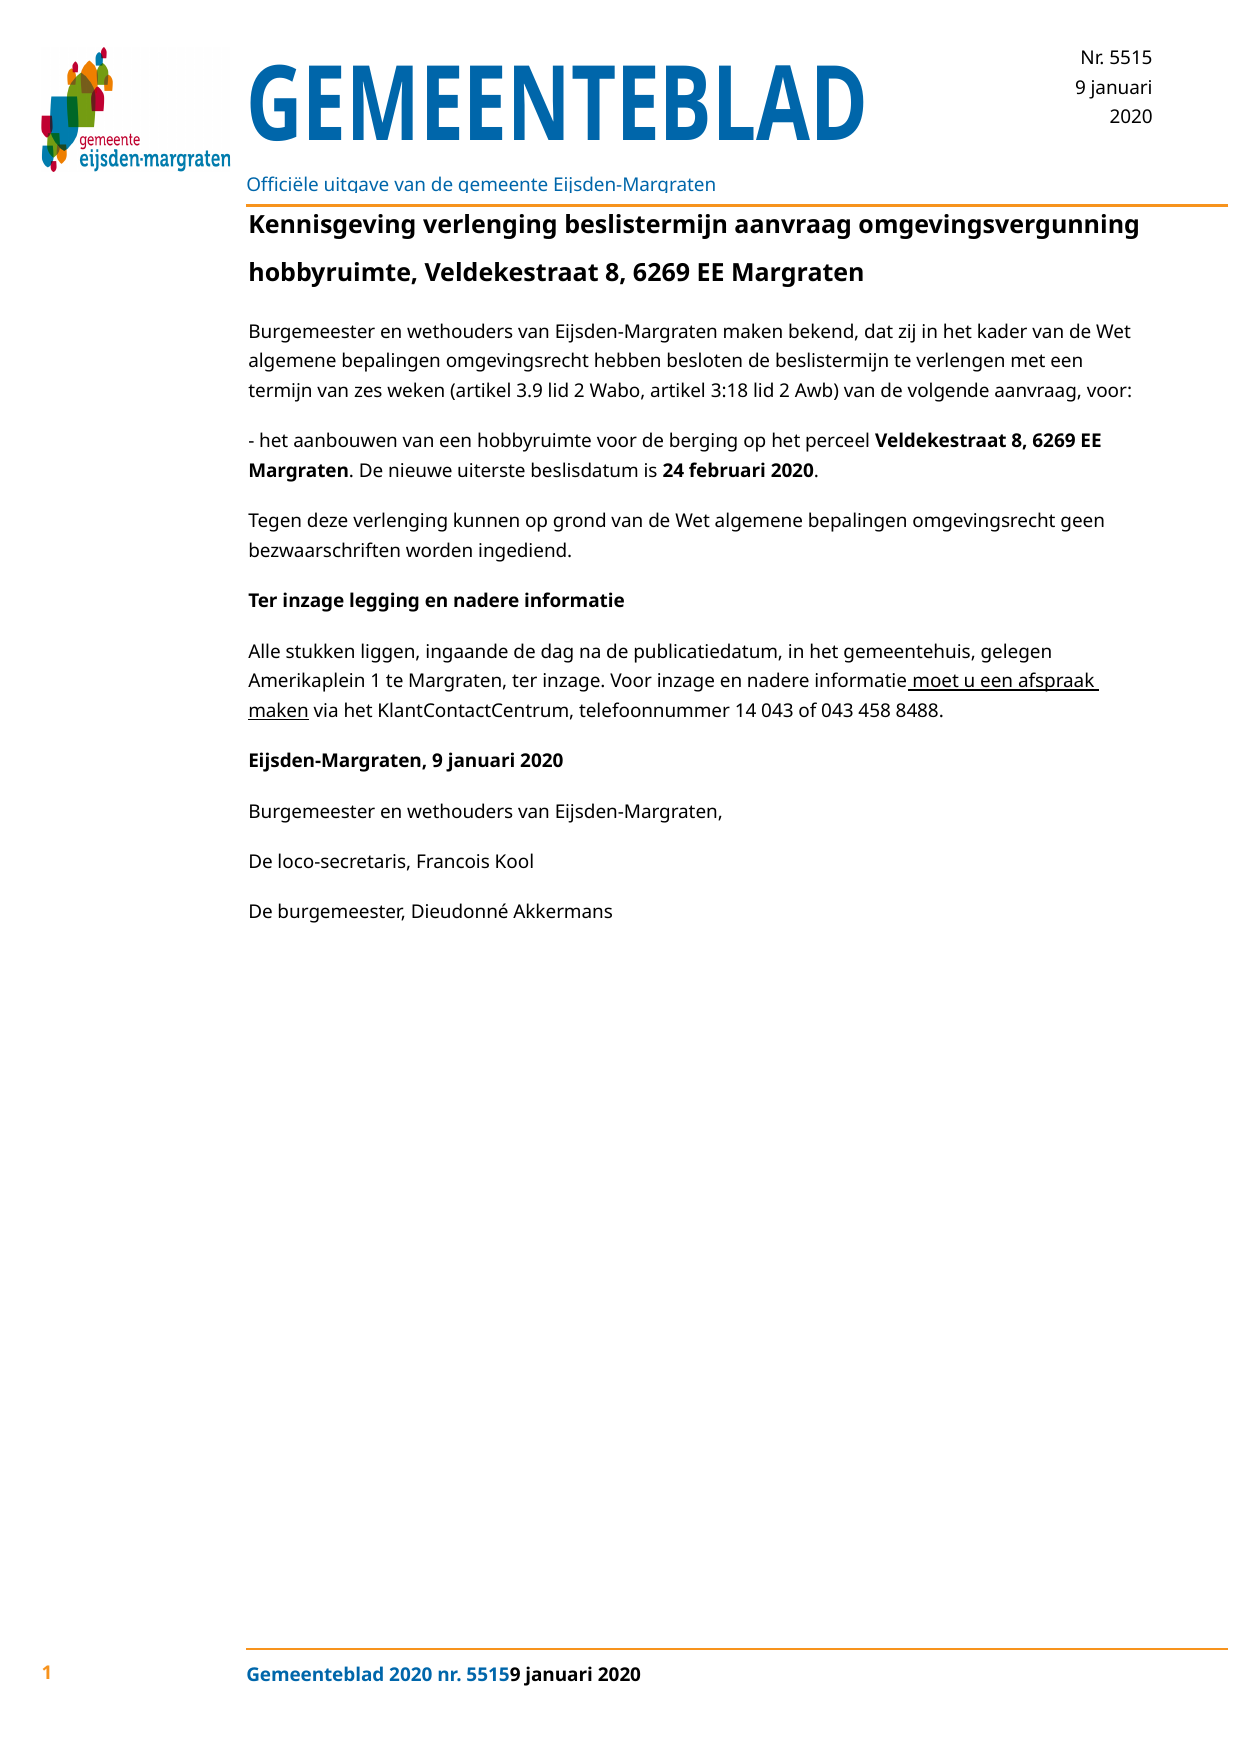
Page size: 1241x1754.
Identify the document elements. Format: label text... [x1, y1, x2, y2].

text De burgemeester, Dieudonné Akkermans [248, 899, 1152, 924]
text Kennisgeving verlenging beslistermijn aanvraag omgevingsvergunning hobbyruimte, Veldekestraat 8, 6269 EE Margraten [248, 207, 1152, 288]
text Ter inzage legging en nadere informatie [248, 587, 1152, 613]
text Burgemeester en wethouders van Eijsden-Margraten maken bekend, dat zij in het kader van de Wet algemene bepalingen omgevingsrecht hebben besloten de beslistermijn te verlengen met een termijn van zes weken (artikel 3.9 lid 2 Wabo, artikel 3:18 lid 2 Awb) van de volgende aanvraag, voor: [248, 318, 1152, 403]
picture [41, 47, 231, 172]
text Burgemeester en wethouders van Eijsden-Margraten, [248, 798, 1152, 824]
text De loco-secretaris, Francois Kool [248, 848, 1152, 874]
text Alle stukken liggen, ingaande de dag na de publicatiedatum, in het gemeentehuis, gelegen Amerikaplein 1 te Margraten, ter inzage. Voor inzage en nadere informatie moet u een afspraak maken via het KlantContactCentrum, telefoonnummer 14 043 of 043 458 8488. [248, 638, 1152, 723]
text Eijsden-Margraten, 9 januari 2020 [248, 747, 1152, 773]
text Tegen deze verlenging kunnen op grond van de Wet algemene bepalingen omgevingsrecht geen bezwaarschriften worden ingediend. [248, 507, 1152, 563]
text - het aanbouwen van een hobbyruimte voor de berging op het perceel Veldekestraat 8, 6269 EE Margraten. De nieuwe uiterste beslisdatum is 24 februari 2020. [248, 427, 1152, 483]
